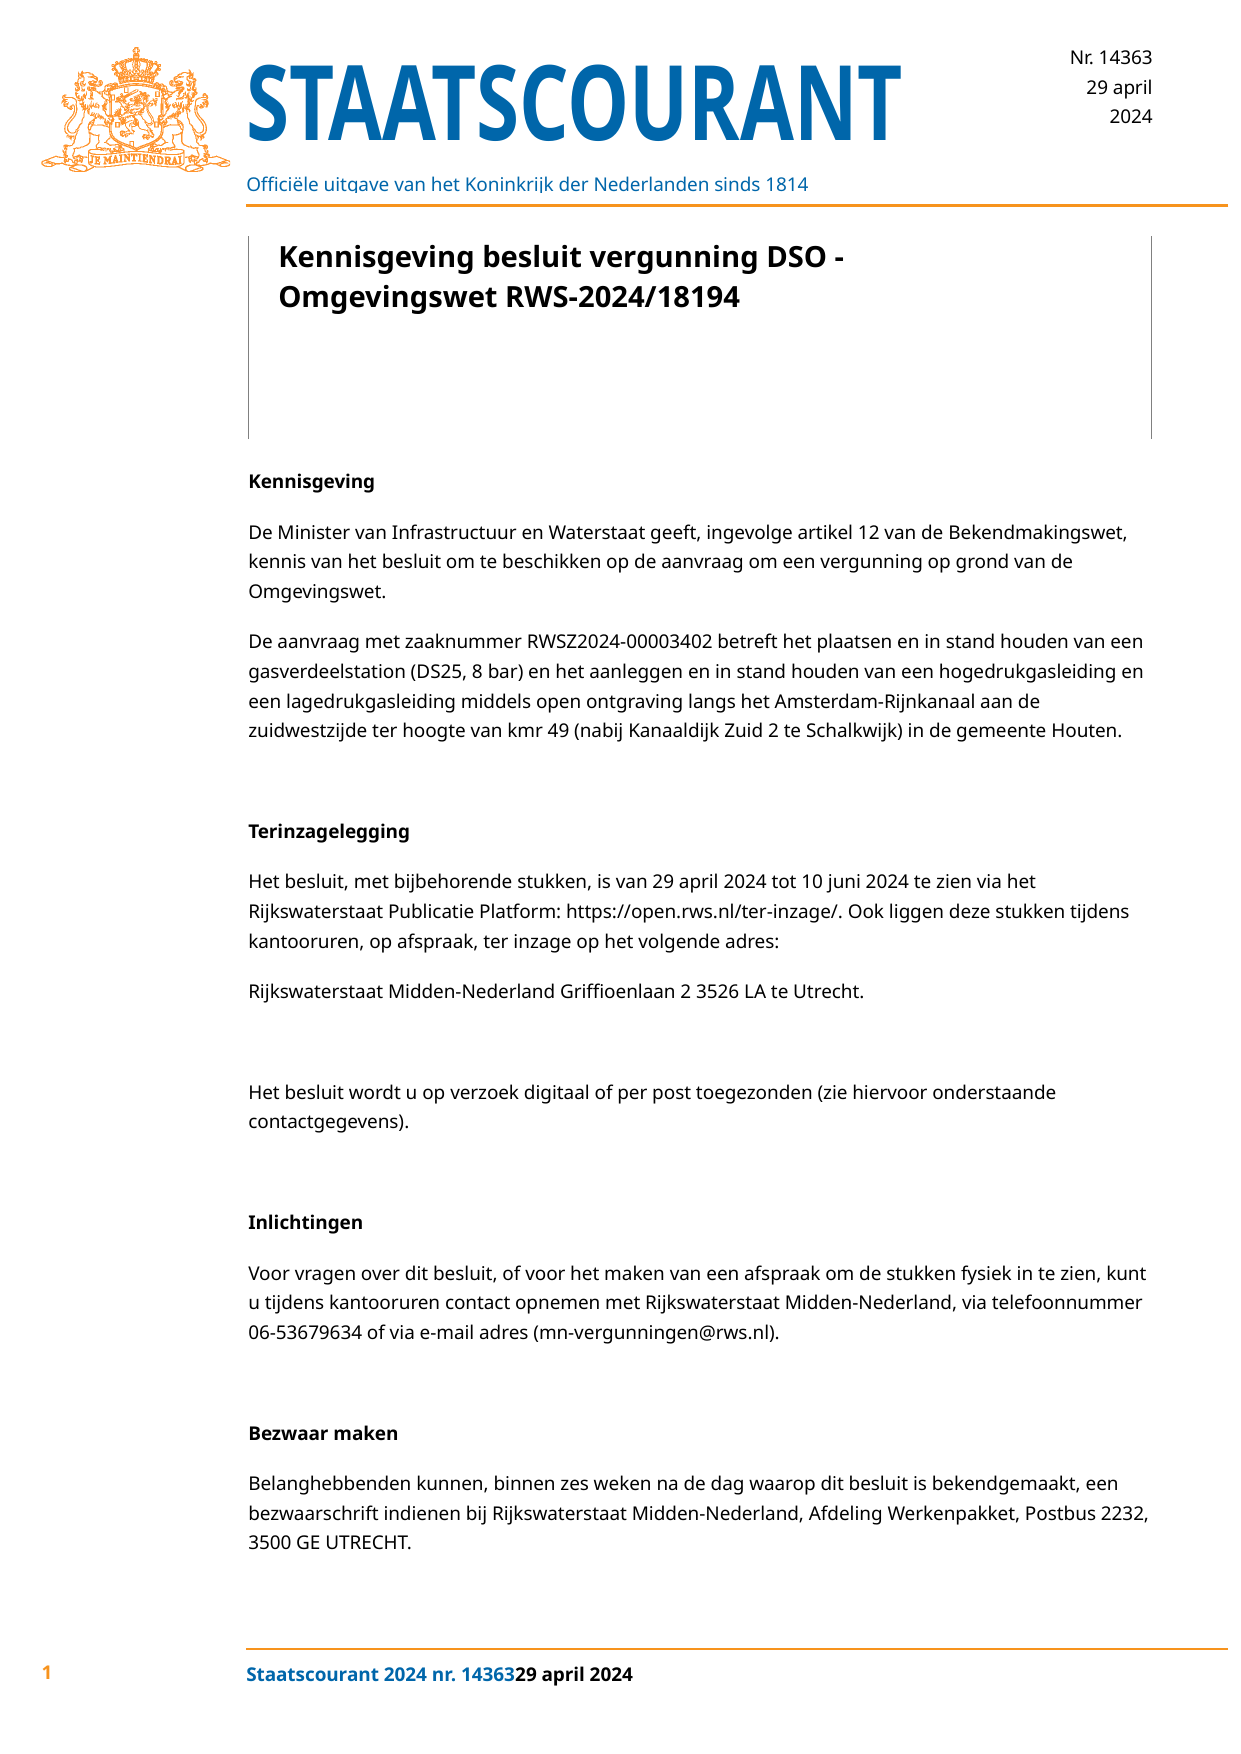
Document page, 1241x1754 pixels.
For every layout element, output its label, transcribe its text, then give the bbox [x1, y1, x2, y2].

text Inlichtingen [248, 1209, 1152, 1235]
table_header [850, 414, 1151, 439]
text Belanghebbenden kunnen, binnen zes weken na de dag waarop dit besluit is bekendgemaakt, een bezwaarschrift indienen bij Rijkswaterstaat Midden-Nederland, Afdeling Werkenpakket, Postbus 2232, 3500 GE UTRECHT. [248, 1470, 1152, 1555]
text Voor vragen over dit besluit, of voor het maken van een afspraak om de stukken fysiek in te zien, kunt u tijdens kantooruren contact opnemen met Rijkswaterstaat Midden-Nederland, via telefoonnummer 06-53679634 of via e-mail adres (mn-vergunningen@rws.nl). [248, 1260, 1152, 1345]
text Rijkswaterstaat Midden-Nederland Griffioenlaan 2 3526 LA te Utrecht. [248, 978, 1152, 1004]
picture [912, 236, 1090, 414]
text De Minister van Infrastructuur en Waterstaat geeft, ingevolge artikel 12 van de Bekendmakingswet, kennis van het besluit om te beschikken op de aanvraag om een vergunning op grond van de Omgevingswet. [248, 519, 1152, 604]
table_header Kennisgeving besluit vergunning DSO - Omgevingswet RWS-2024/18194 [249, 236, 850, 439]
text Kennisgeving [248, 469, 1152, 494]
picture [41, 47, 231, 172]
text Bezwaar maken [248, 1420, 1152, 1446]
text Het besluit wordt u op verzoek digitaal of per post toegezonden (zie hiervoor onderstaande contactgegevens). [248, 1079, 1152, 1134]
text Terinzagelegging [248, 818, 1152, 844]
text Het besluit, met bijbehorende stukken, is van 29 april 2024 tot 10 juni 2024 te zien via het Rijkswaterstaat Publicatie Platform: https://open.rws.nl/ter-inzage/. Ook liggen deze stukken tijdens kantooruren, op afspraak, ter inzage op het volgende adres: [248, 869, 1152, 953]
text De aanvraag met zaaknummer RWSZ2024-00003402 betreft het plaatsen en in stand houden van een gasverdeelstation (DS25, 8 bar) en het aanleggen en in stand houden van een hogedrukgasleiding en een lagedrukgasleiding middels open ontgraving langs het Amsterdam-Rijnkanaal aan de zuidwestzijde ter hoogte van kmr 49 (nabij Kanaaldijk Zuid 2 te Schalkwijk) in de gemeente Houten. [248, 629, 1152, 743]
table_header [850, 236, 912, 413]
table_header [1090, 236, 1151, 413]
